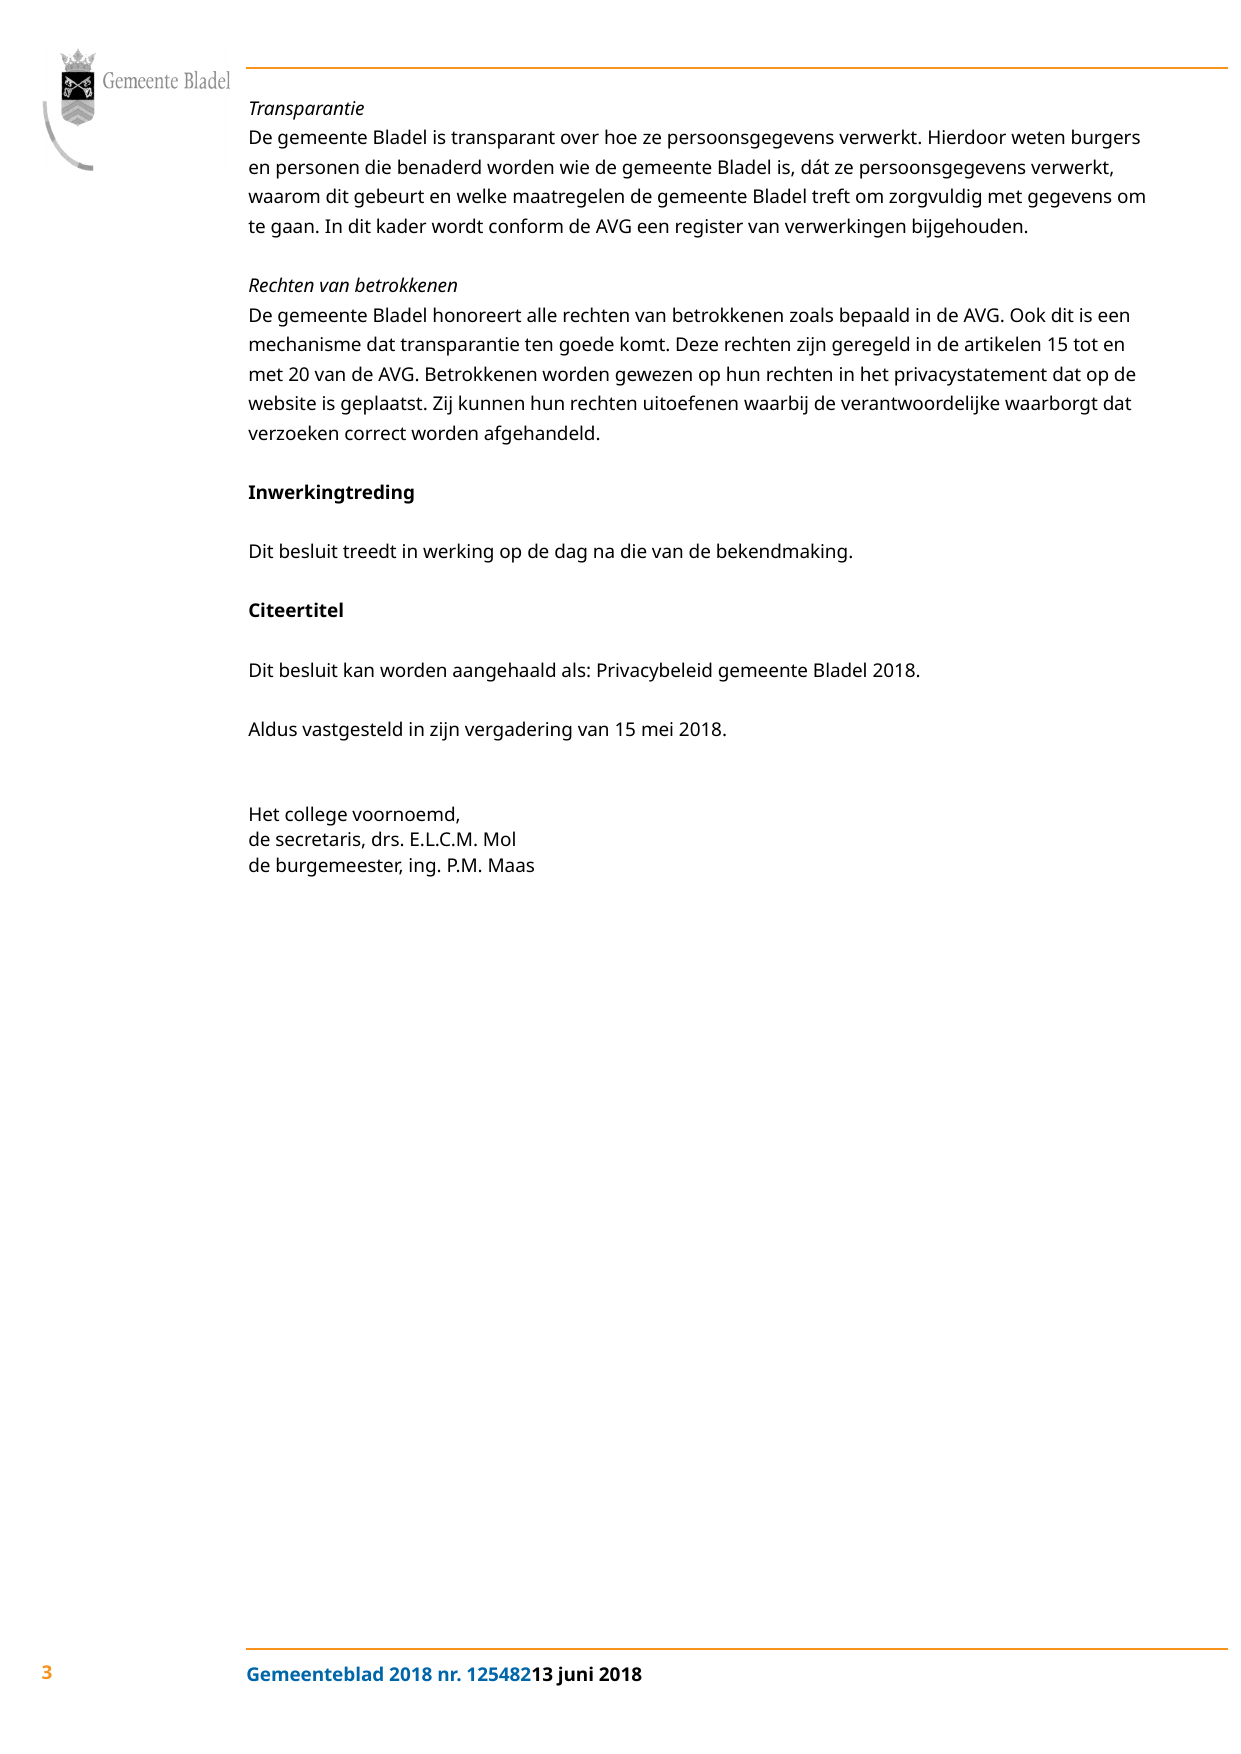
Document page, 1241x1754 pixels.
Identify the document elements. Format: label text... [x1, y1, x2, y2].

text Inwerkingtreding [248, 479, 1152, 505]
text Dit besluit kan worden aangehaald als: Privacybeleid gemeente Bladel 2018. [248, 657, 1152, 683]
text De gemeente Bladel honoreert alle rechten van betrokkenen zoals bepaald in de AVG. Ook dit is een mechanisme dat transparantie ten goede komt. Deze rechten zijn geregeld in de artikelen 15 tot en met 20 van de AVG. Betrokkenen worden gewezen op hun rechten in het privacystatement dat op de website is geplaatst. Zij kunnen hun rechten uitoefenen waarbij de verantwoordelijke waarborgt dat verzoeken correct worden afgehandeld. [248, 302, 1152, 446]
text De gemeente Bladel is transparant over hoe ze persoonsgegevens verwerkt. Hierdoor weten burgers en personen die benaderd worden wie de gemeente Bladel is, dát ze persoonsgegevens verwerkt, waarom dit gebeurt en welke maatregelen de gemeente Bladel treft om zorgvuldig met gegevens om te gaan. In dit kader wordt conform de AVG een register van verwerkingen bijgehouden. [248, 124, 1152, 239]
text Rechten van betrokkenen [248, 272, 1152, 298]
text de burgemeester, ing. P.M. Maas [248, 852, 1152, 878]
text Aldus vastgesteld in zijn vergadering van 15 mei 2018. [248, 716, 1152, 742]
text Citeertitel [248, 598, 1152, 623]
picture [41, 47, 231, 172]
text Dit besluit treedt in werking op de dag na die van de bekendmaking. [248, 538, 1152, 564]
text Transparantie [248, 95, 1152, 121]
text de secretaris, drs. E.L.C.M. Mol [248, 827, 1152, 852]
text Het college voornoemd, [248, 801, 1152, 827]
